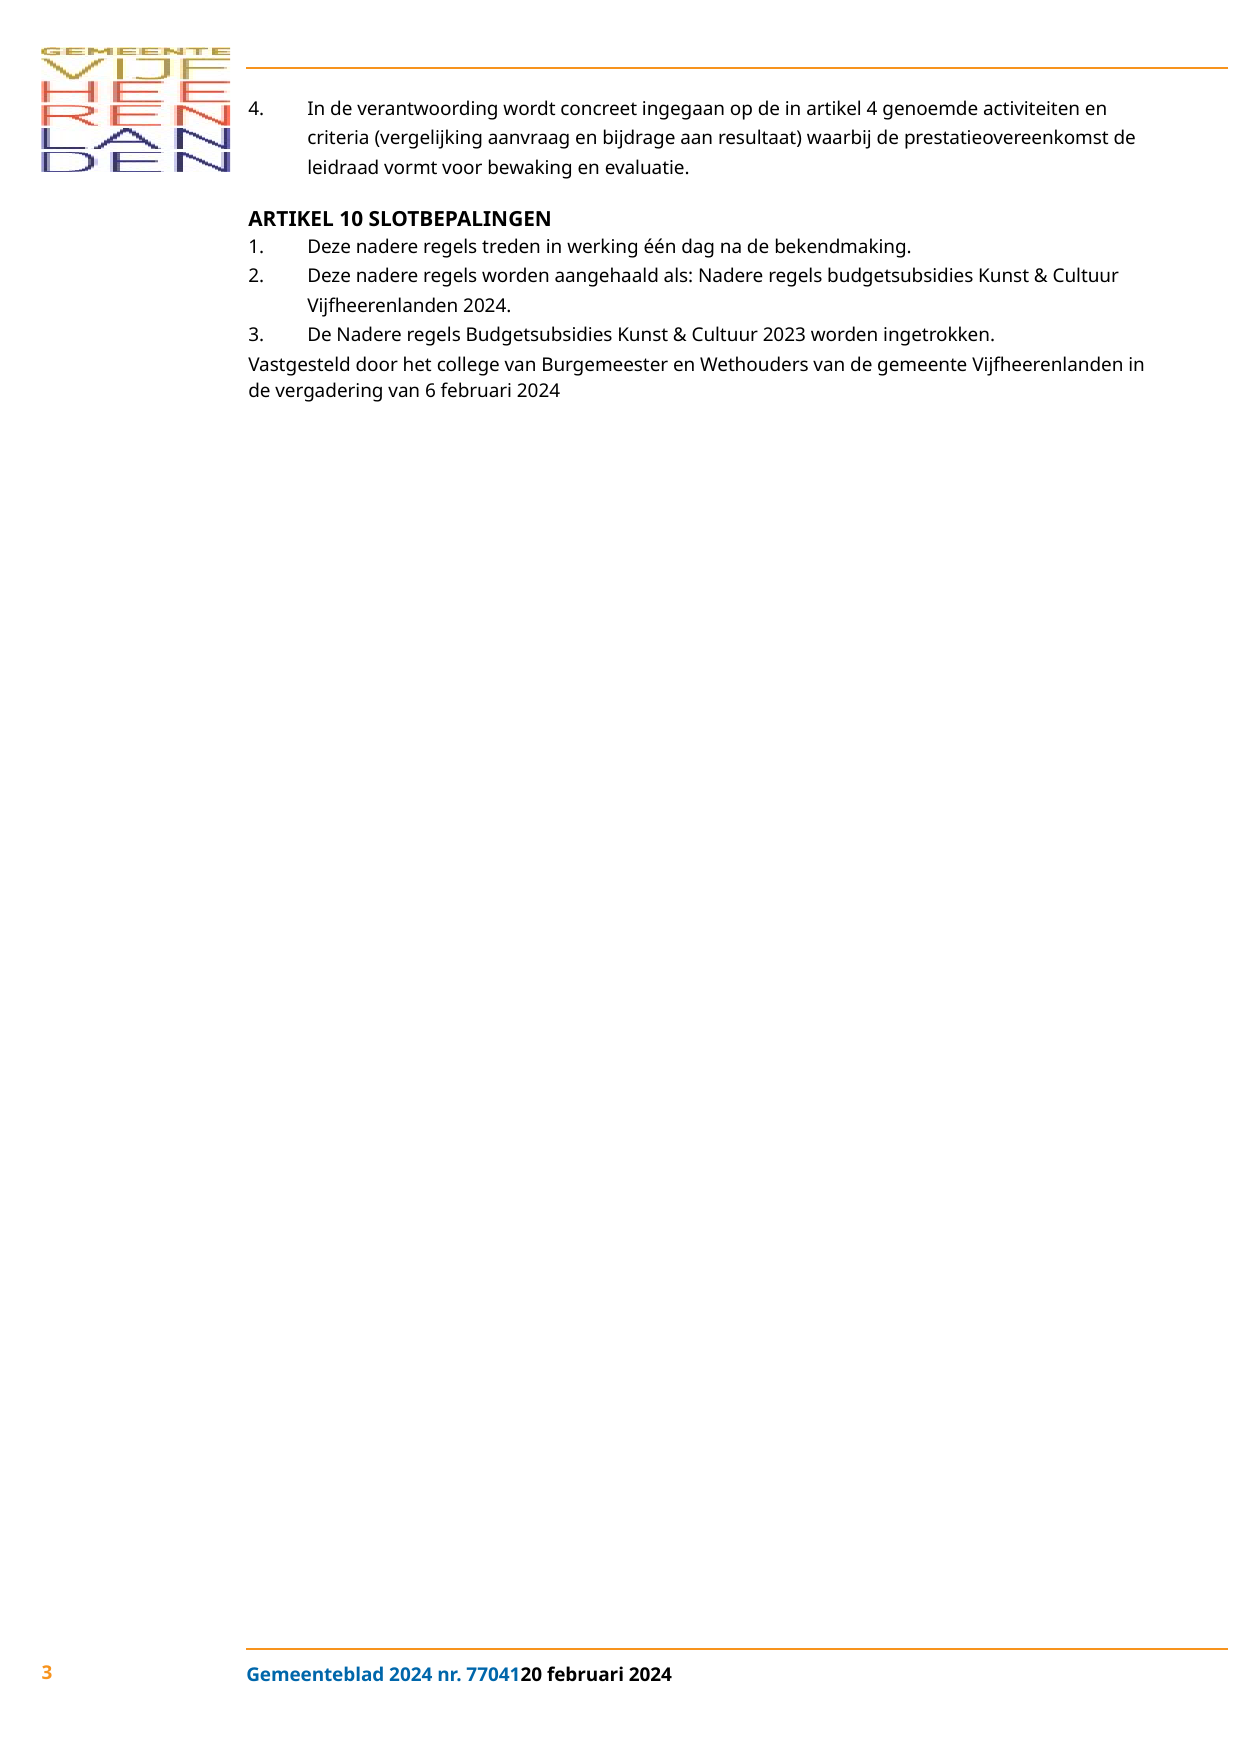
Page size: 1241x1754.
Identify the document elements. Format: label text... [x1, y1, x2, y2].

text Vastgesteld door het college van Burgemeester en Wethouders van de gemeente Vijfheerenlanden in de vergadering van 6 februari 2024 [248, 351, 1152, 403]
list De Nadere regels Budgetsubsidies Kunst & Cultuur 2023 worden ingetrokken. [248, 322, 1152, 347]
list Deze nadere regels worden aangehaald als: Nadere regels budgetsubsidies Kunst & Cultuur Vijfheerenlanden 2024. [248, 262, 1152, 318]
picture [41, 47, 231, 172]
list Deze nadere regels treden in werking één dag na de bekendmaking. [248, 233, 1152, 258]
text ARTIKEL 10 SLOTBEPALINGEN [248, 204, 1152, 233]
list In de verantwoording wordt concreet ingegaan op de in artikel 4 genoemde activiteiten en criteria (vergelijking aanvraag en bijdrage aan resultaat) waarbij de prestatieovereenkomst de leidraad vormt voor bewaking en evaluatie. [248, 95, 1152, 180]
